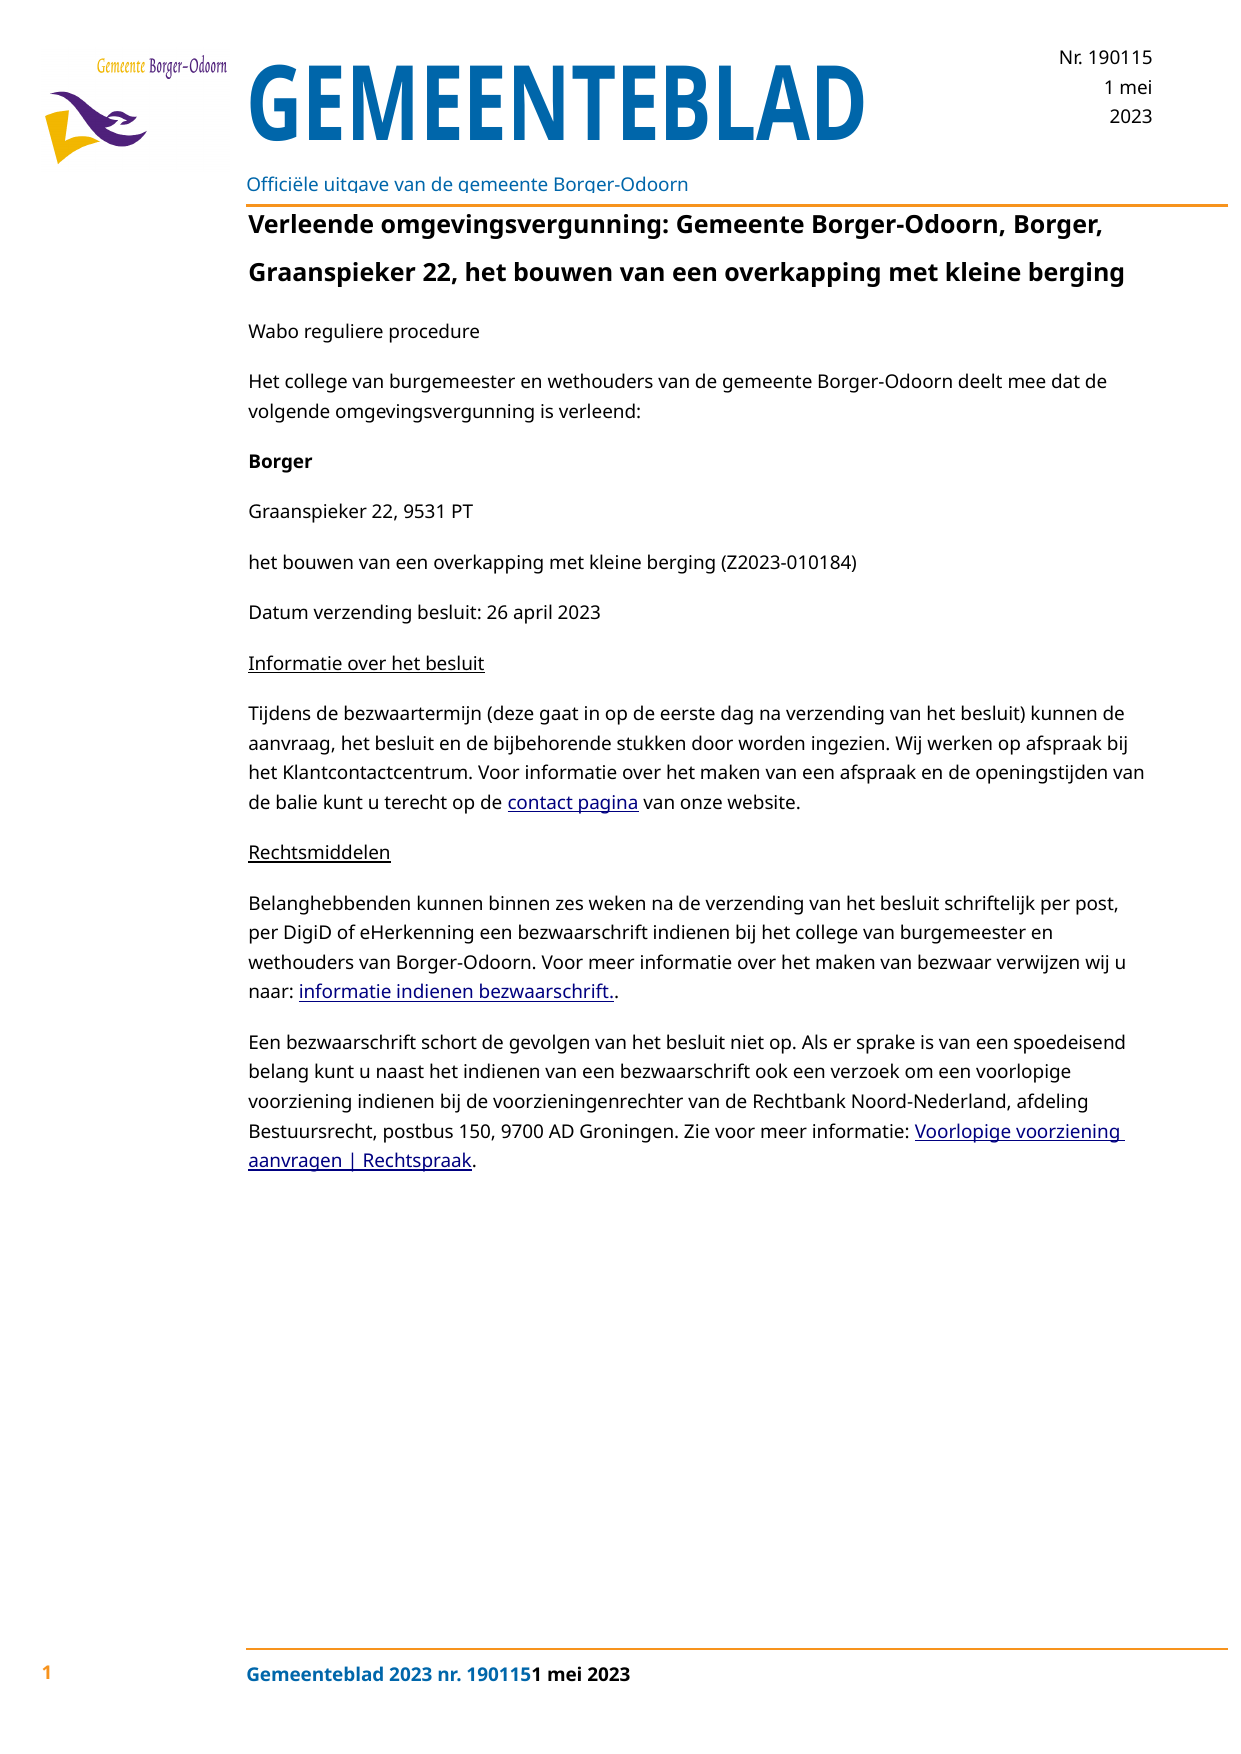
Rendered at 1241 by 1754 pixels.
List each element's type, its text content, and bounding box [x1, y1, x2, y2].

text Verleende omgevingsvergunning: Gemeente Borger-Odoorn, Borger, Graanspieker 22, het bouwen van een overkapping met kleine berging [248, 207, 1152, 288]
text het bouwen van een overkapping met kleine berging (Z2023-010184) [248, 549, 1152, 575]
text Belanghebbenden kunnen binnen zes weken na de verzending van het besluit schriftelijk per post, per DigiD of eHerkenning een bezwaarschrift indienen bij het college van burgemeester en wethouders van Borger-Odoorn. Voor meer informatie over het maken van bezwaar verwijzen wij u naar: informatie indienen bezwaarschrift.. [248, 890, 1152, 1004]
text Rechtsmiddelen [248, 839, 1152, 865]
text Graanspieker 22, 9531 PT [248, 499, 1152, 524]
text Datum verzending besluit: 26 april 2023 [248, 599, 1152, 625]
text Wabo reguliere procedure [248, 318, 1152, 344]
text Informatie over het besluit [248, 650, 1152, 676]
text Tijdens de bezwaartermijn (deze gaat in op de eerste dag na verzending van het besluit) kunnen de aanvraag, het besluit en de bijbehorende stukken door worden ingezien. Wij werken op afspraak bij het Klantcontactcentrum. Voor informatie over het maken van een afspraak en de openingstijden van de balie kunt u terecht op de contact pagina van onze website. [248, 700, 1152, 815]
text Het college van burgemeester en wethouders van de gemeente Borger-Odoorn deelt mee dat de volgende omgevingsvergunning is verleend: [248, 368, 1152, 424]
picture [41, 47, 231, 172]
text Borger [248, 448, 1152, 474]
text Een bezwaarschrift schort de gevolgen van het besluit niet op. Als er sprake is van een spoedeisend belang kunt u naast het indienen van een bezwaarschrift ook een verzoek om een voorlopige voorziening indienen bij de voorzieningenrechter van de Rechtbank Noord-Nederland, afdeling Bestuursrecht, postbus 150, 9700 AD Groningen. Zie voor meer informatie: Voorlopige voorziening aanvragen | Rechtspraak. [248, 1029, 1152, 1173]
